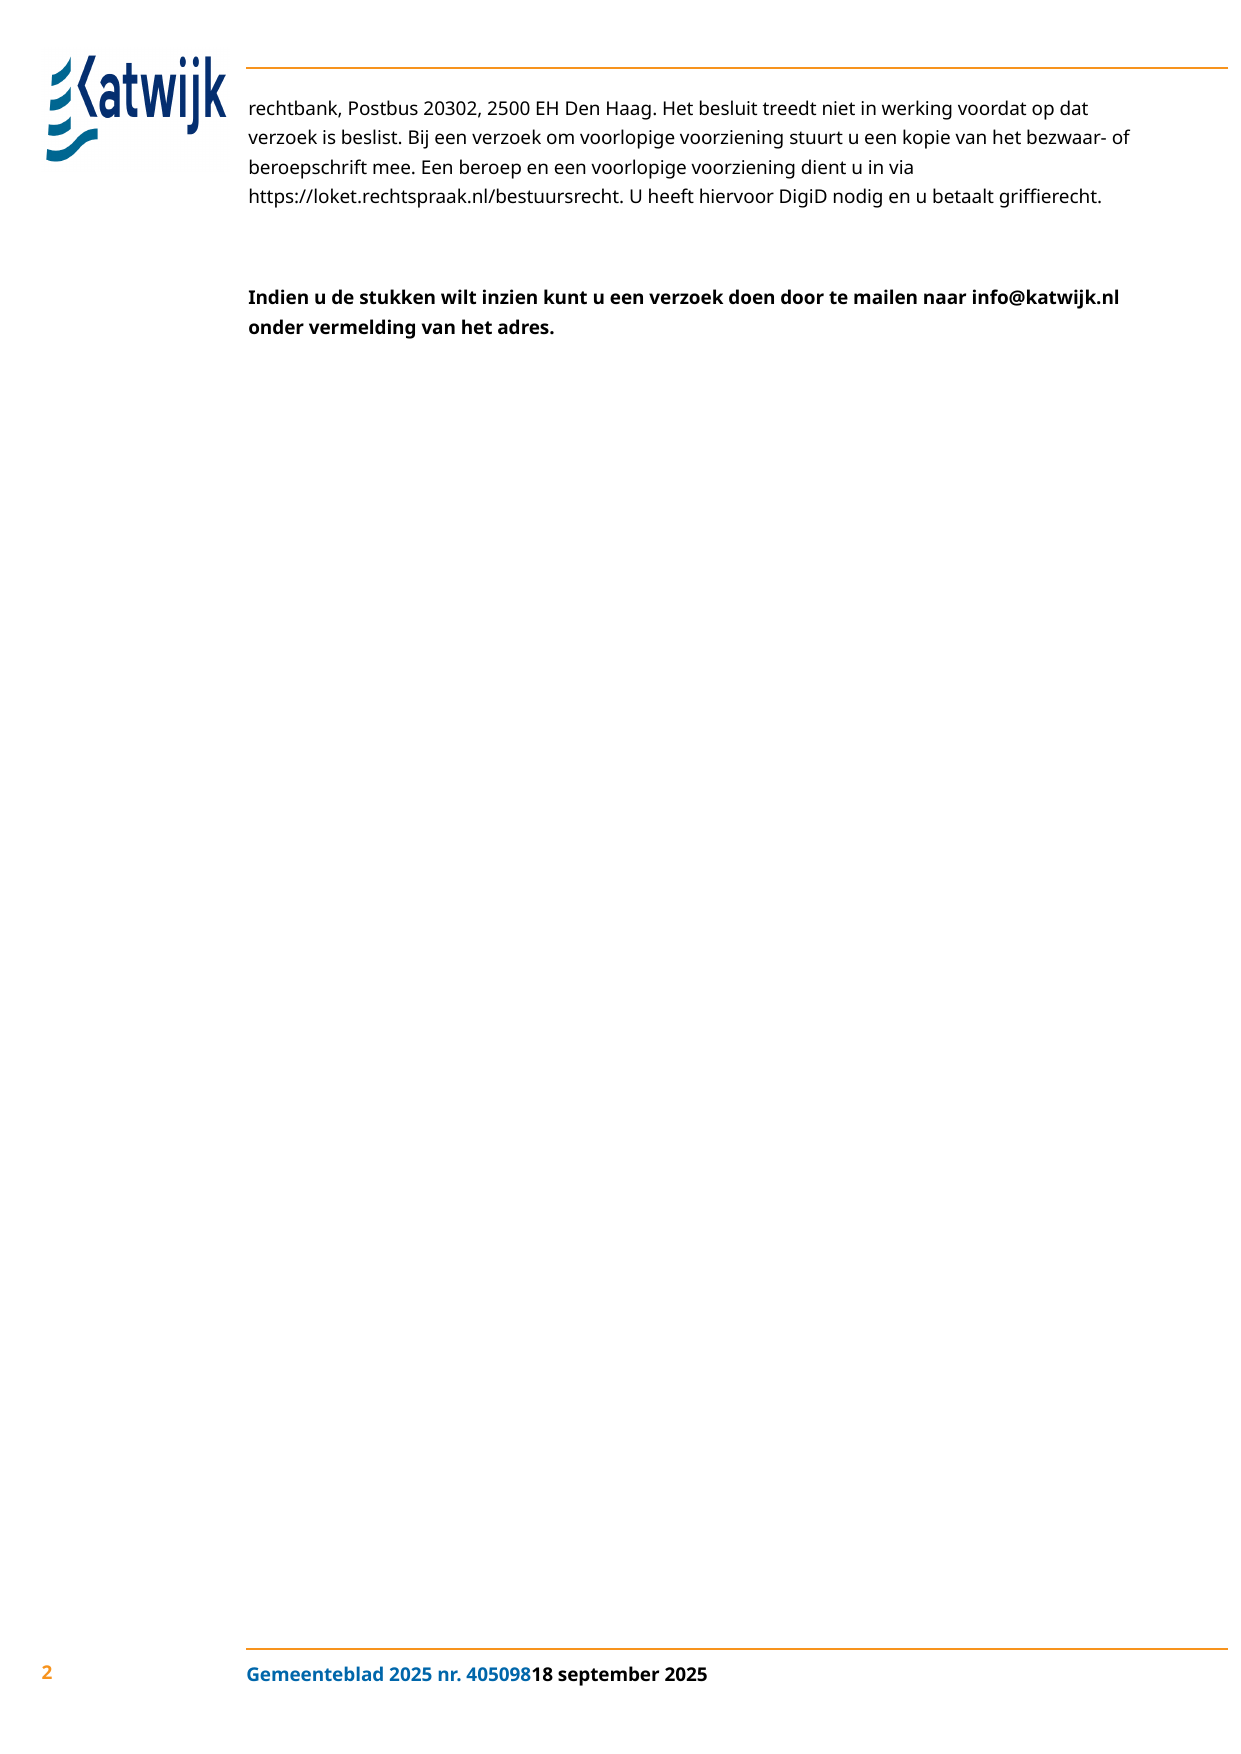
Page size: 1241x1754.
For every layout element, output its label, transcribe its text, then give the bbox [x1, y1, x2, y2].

text rechtbank, Postbus 20302, 2500 EH Den Haag. Het besluit treedt niet in werking voordat op dat verzoek is beslist. Bij een verzoek om voorlopige voorziening stuurt u een kopie van het bezwaar- of beroepschrift mee. Een beroep en een voorlopige voorziening dient u in via https://loket.rechtspraak.nl/bestuursrecht. U heeft hiervoor DigiD nodig en u betaalt griffierecht. [248, 95, 1152, 209]
picture [41, 47, 231, 172]
text Indien u de stukken wilt inzien kunt u een verzoek doen door te mailen naar info@katwijk.nl onder vermelding van het adres. [248, 284, 1152, 340]
